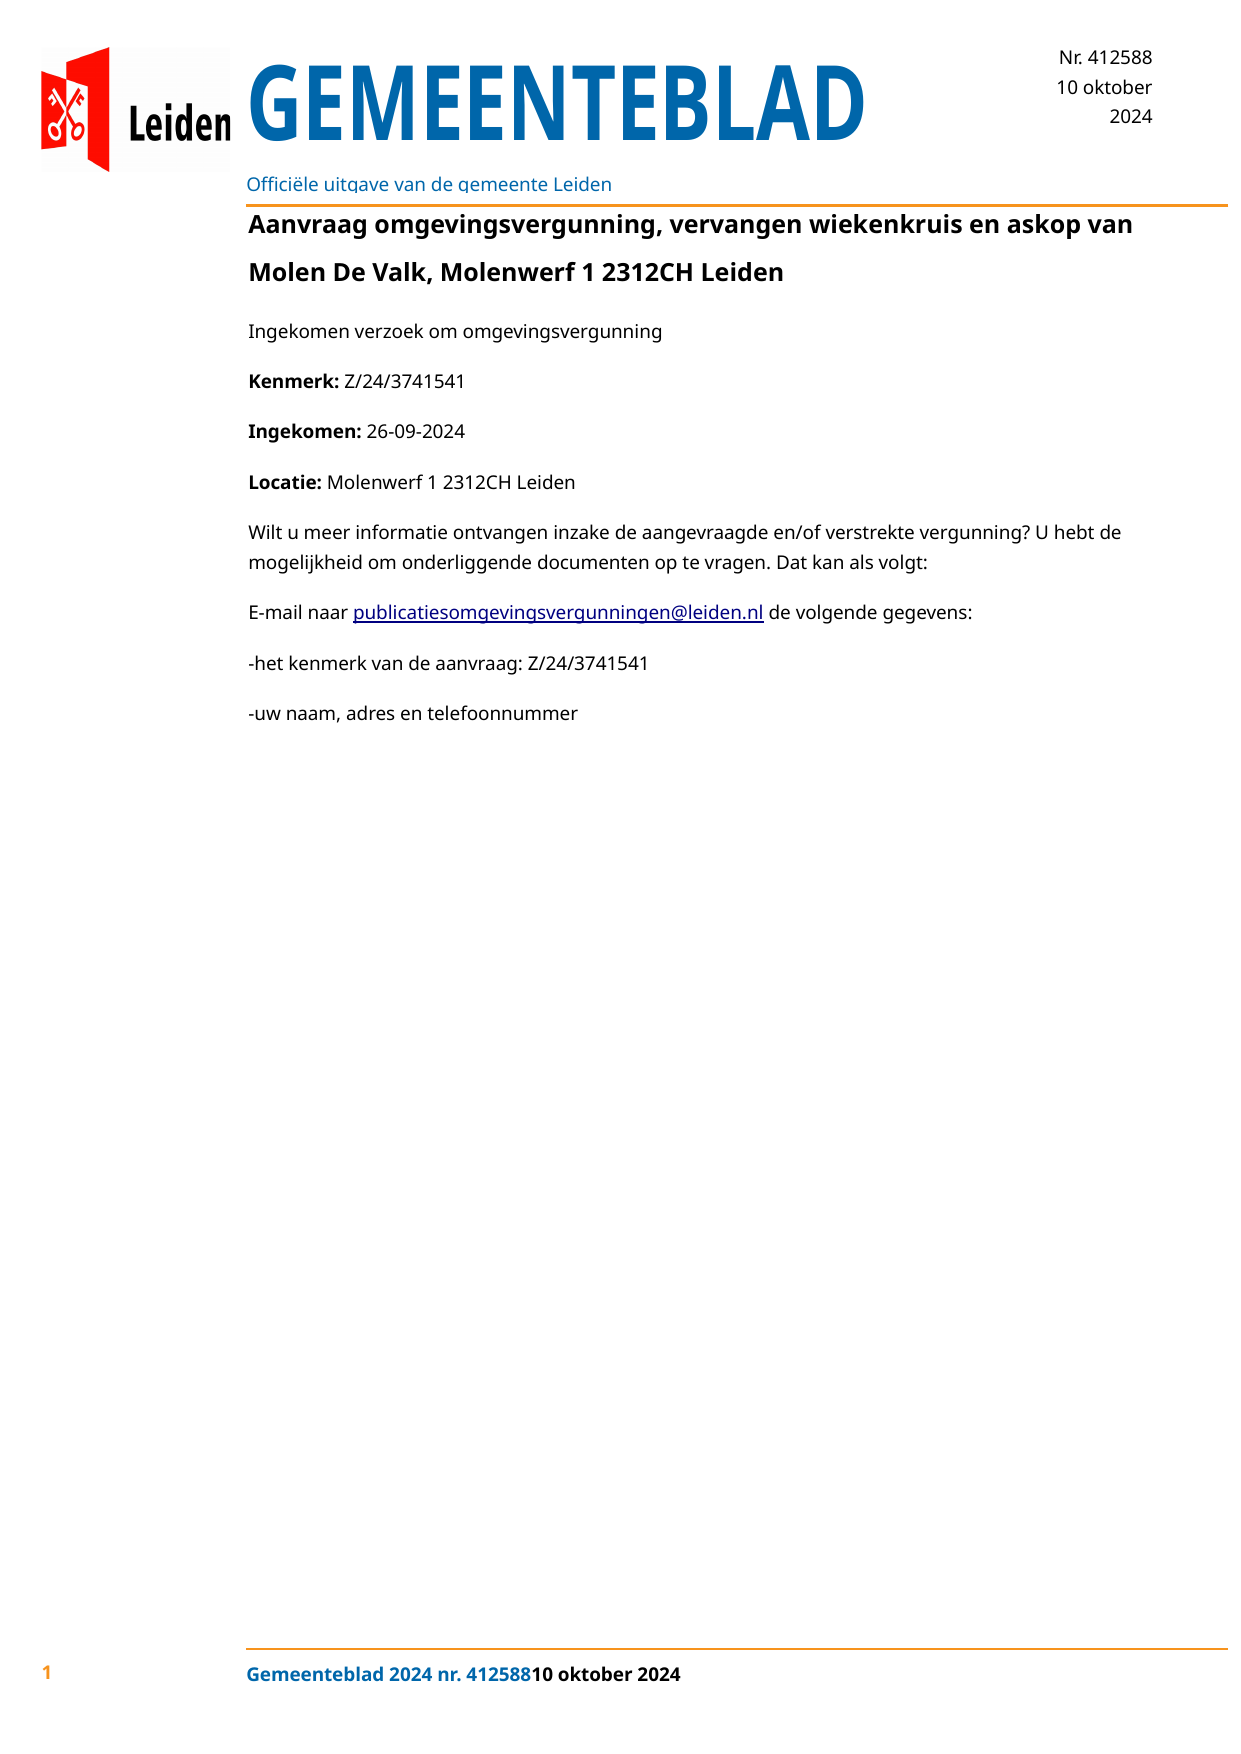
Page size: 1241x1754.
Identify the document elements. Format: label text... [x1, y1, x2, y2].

text -het kenmerk van de aanvraag: Z/24/3741541 [248, 650, 1152, 676]
text Ingekomen: 26-09-2024 [248, 419, 1152, 444]
text E-mail naar publicatiesomgevingsvergunningen@leiden.nl de volgende gegevens: [248, 599, 1152, 625]
picture [41, 47, 231, 172]
text -uw naam, adres en telefoonnummer [248, 700, 1152, 726]
text Locatie: Molenwerf 1 2312CH Leiden [248, 469, 1152, 495]
text Aanvraag omgevingsvergunning, vervangen wiekenkruis en askop van Molen De Valk, Molenwerf 1 2312CH Leiden [248, 207, 1152, 288]
text Kenmerk: Z/24/3741541 [248, 368, 1152, 394]
text Ingekomen verzoek om omgevingsvergunning [248, 318, 1152, 344]
text Wilt u meer informatie ontvangen inzake de aangevraagde en/of verstrekte vergunning? U hebt de mogelijkheid om onderliggende documenten op te vragen. Dat kan als volgt: [248, 519, 1152, 575]
